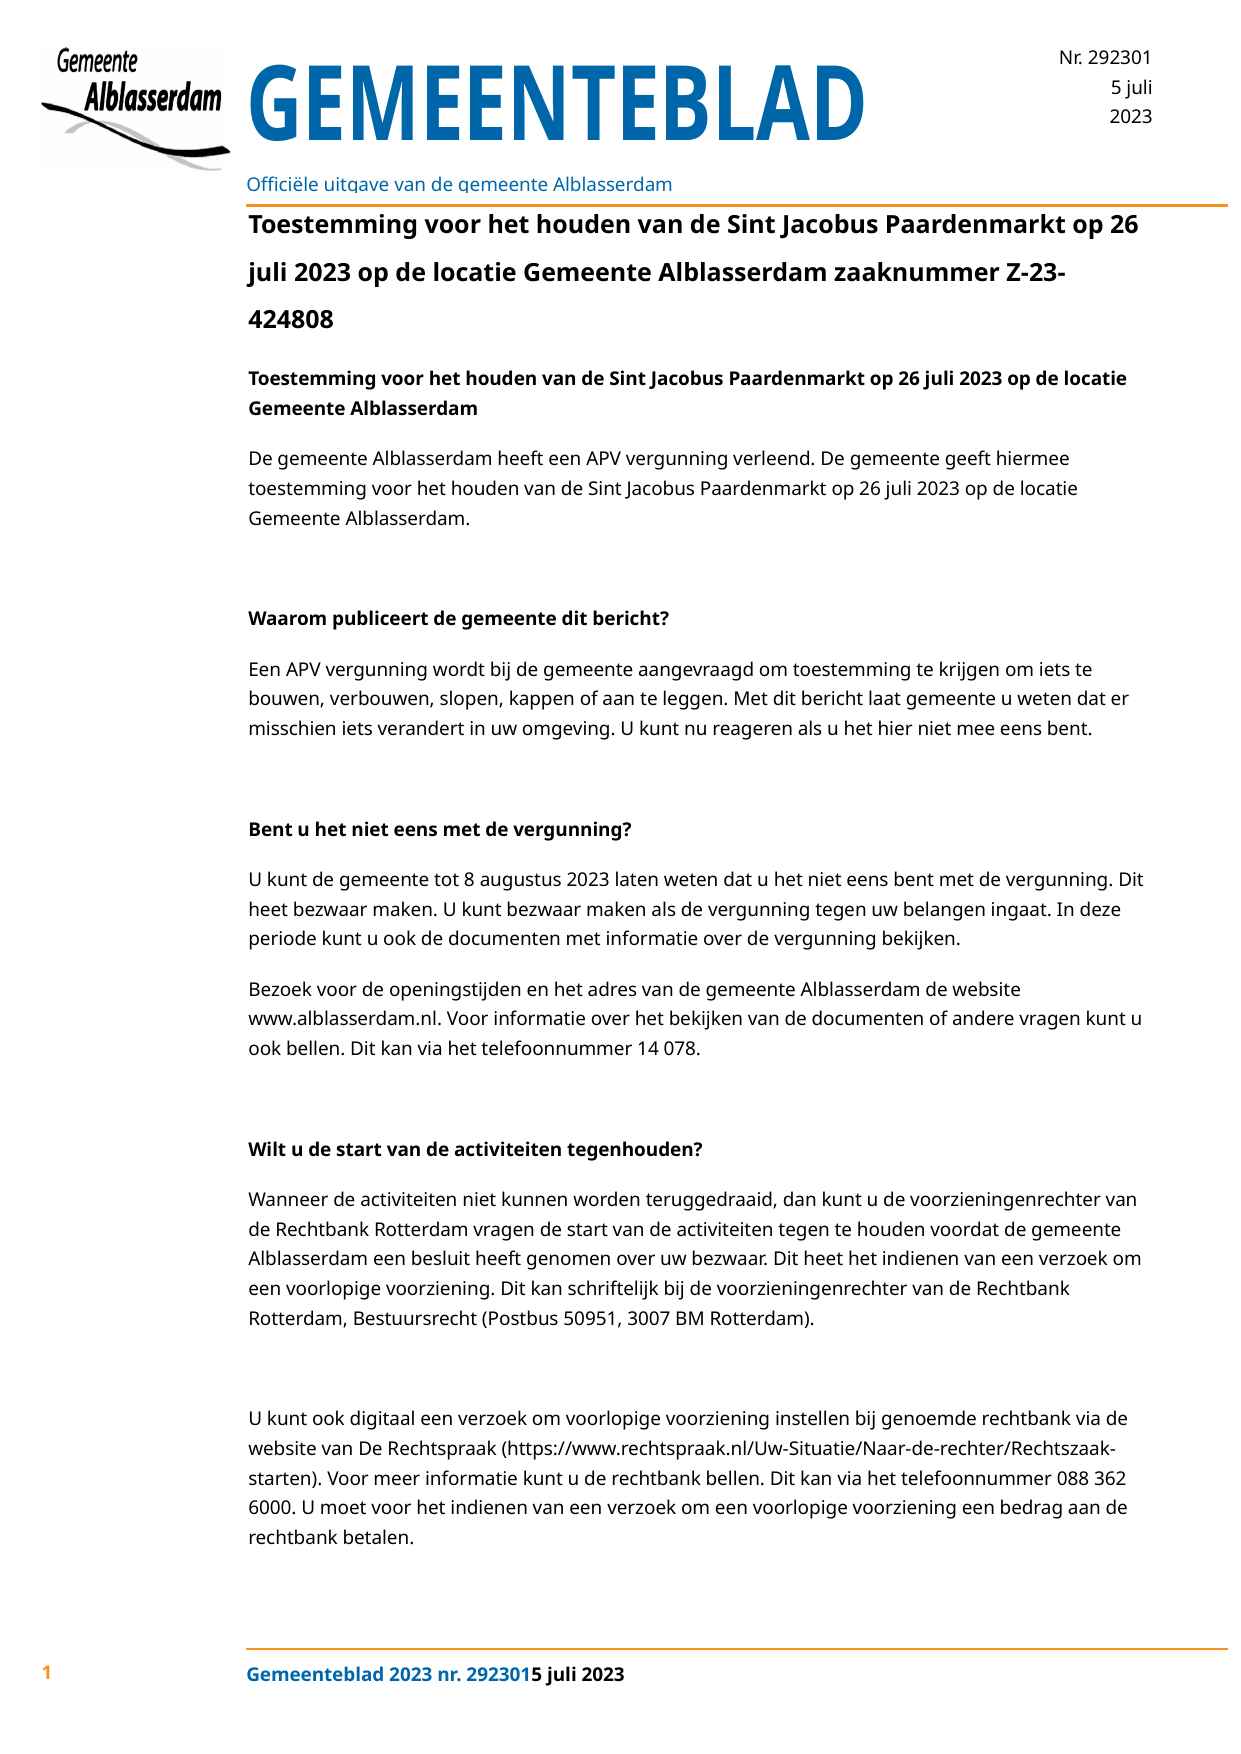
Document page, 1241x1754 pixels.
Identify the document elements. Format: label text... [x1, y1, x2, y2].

text Waarom publiceert de gemeente dit bericht? [248, 606, 1152, 631]
picture [41, 47, 231, 172]
text Wanneer de activiteiten niet kunnen worden teruggedraaid, dan kunt u de voorzieningenrechter van de Rechtbank Rotterdam vragen de start van de activiteiten tegen te houden voordat de gemeente Alblasserdam een besluit heeft genomen over uw bezwaar. Dit heet het indienen van een verzoek om een voorlopige voorziening. Dit kan schriftelijk bij de voorzieningenrechter van de Rechtbank Rotterdam, Bestuursrecht (Postbus 50951, 3007 BM Rotterdam). [248, 1186, 1152, 1330]
text De gemeente Alblasserdam heeft een APV vergunning verleend. De gemeente geeft hiermee toestemming voor het houden van de Sint Jacobus Paardenmarkt op 26 juli 2023 op de locatie Gemeente Alblasserdam. [248, 446, 1152, 530]
text Bezoek voor de openingstijden en het adres van de gemeente Alblasserdam de website www.alblasserdam.nl. Voor informatie over het bekijken van de documenten of andere vragen kunt u ook bellen. Dit kan via het telefoonnummer 14 078. [248, 976, 1152, 1061]
text Toestemming voor het houden van de Sint Jacobus Paardenmarkt op 26 juli 2023 op de locatie Gemeente Alblasserdam zaaknummer Z-23-424808 [248, 207, 1152, 336]
text Een APV vergunning wordt bij de gemeente aangevraagd om toestemming te krijgen om iets te bouwen, verbouwen, slopen, kappen of aan te leggen. Met dit bericht laat gemeente u weten dat er misschien iets verandert in uw omgeving. U kunt nu reageren als u het hier niet mee eens bent. [248, 656, 1152, 741]
text U kunt de gemeente tot 8 augustus 2023 laten weten dat u het niet eens bent met de vergunning. Dit heet bezwaar maken. U kunt bezwaar maken als de vergunning tegen uw belangen ingaat. In deze periode kunt u ook de documenten met informatie over de vergunning bekijken. [248, 866, 1152, 951]
text U kunt ook digitaal een verzoek om voorlopige voorziening instellen bij genoemde rechtbank via de website van De Rechtspraak (https://www.rechtspraak.nl/Uw-Situatie/Naar-de-rechter/Rechtszaak-starten). Voor meer informatie kunt u de rechtbank bellen. Dit kan via het telefoonnummer 088 362 6000. U moet voor het indienen van een verzoek om een voorlopige voorziening een bedrag aan de rechtbank betalen. [248, 1406, 1152, 1549]
text Toestemming voor het houden van de Sint Jacobus Paardenmarkt op 26 juli 2023 op de locatie Gemeente Alblasserdam [248, 366, 1152, 421]
text Bent u het niet eens met de vergunning? [248, 816, 1152, 842]
text Wilt u de start van de activiteiten tegenhouden? [248, 1136, 1152, 1162]
